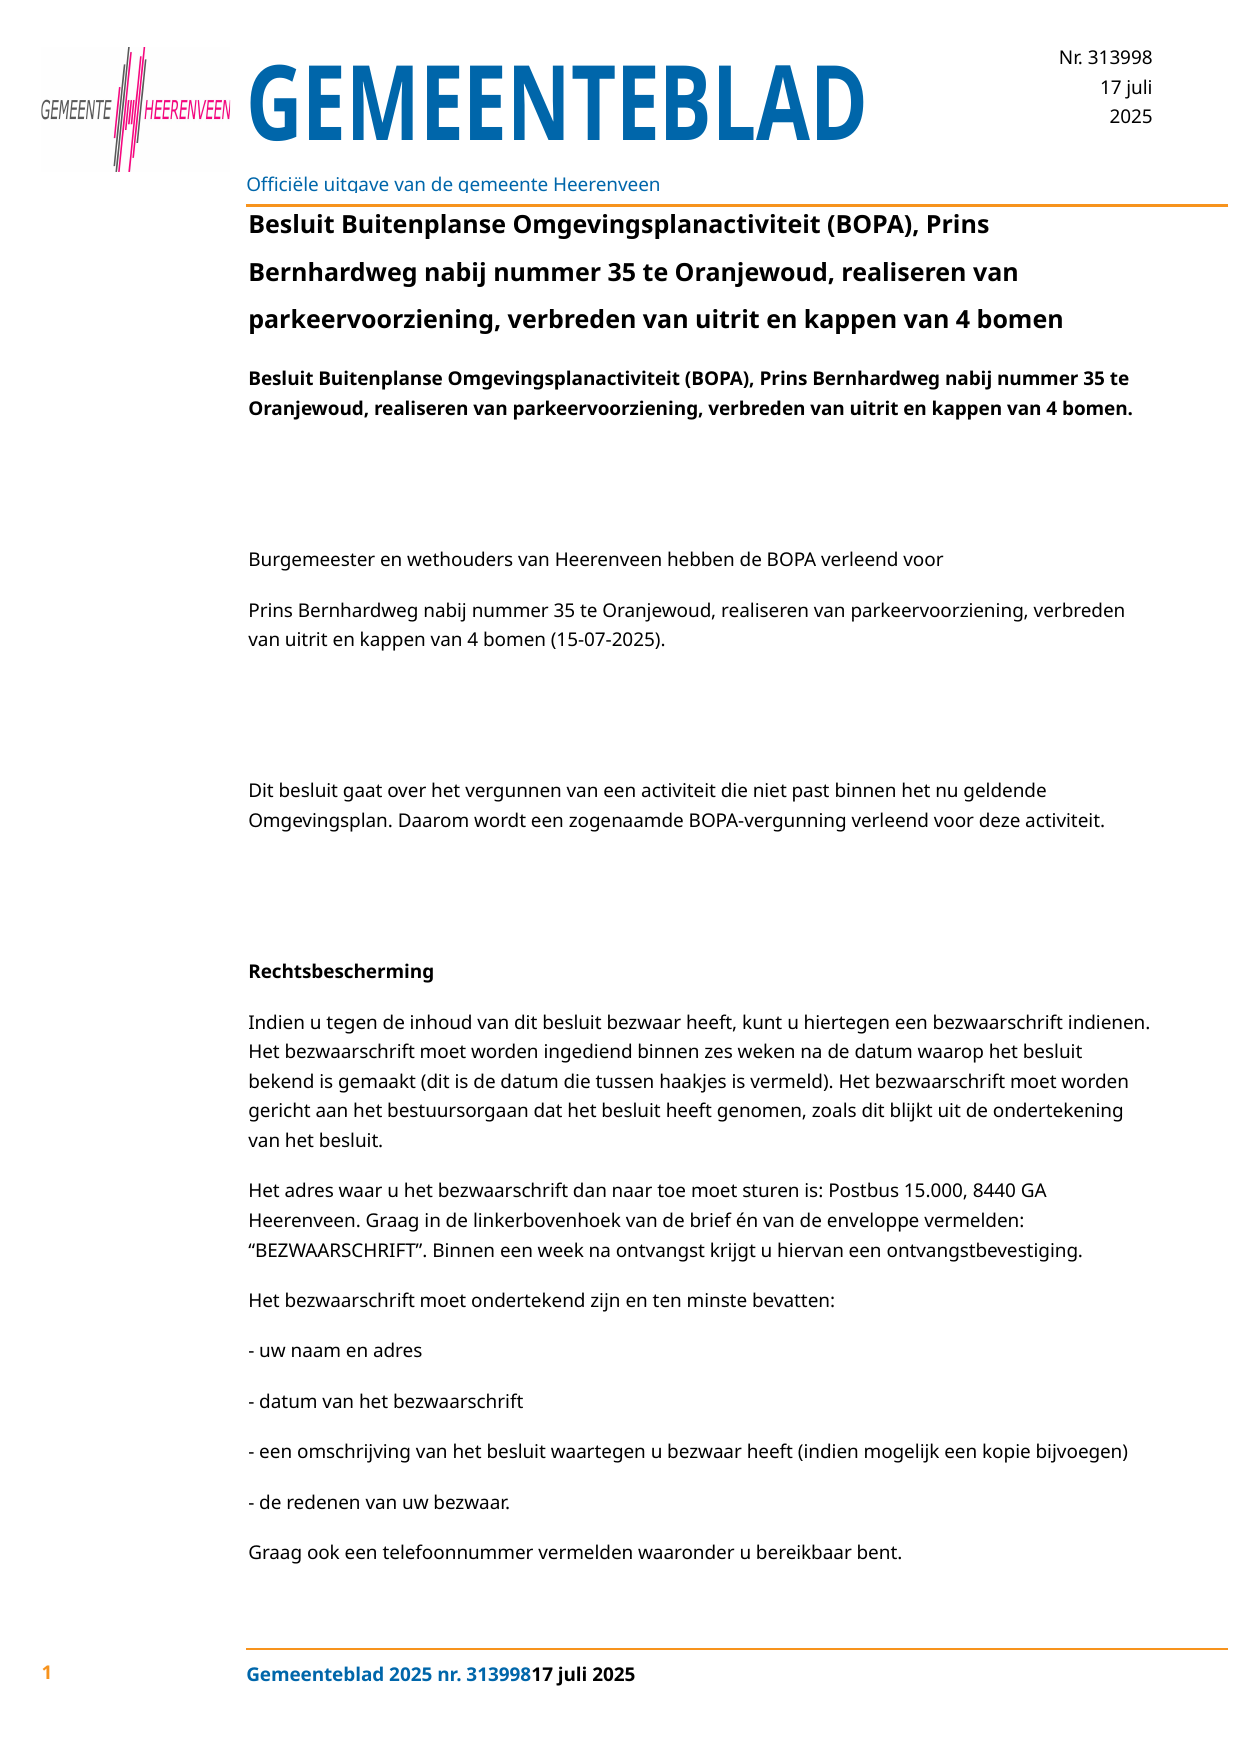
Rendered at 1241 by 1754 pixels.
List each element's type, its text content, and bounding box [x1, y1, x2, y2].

text - datum van het bezwaarschrift [248, 1388, 1152, 1414]
text - een omschrijving van het besluit waartegen u bezwaar heeft (indien mogelijk een kopie bijvoegen) [248, 1438, 1152, 1464]
picture [41, 47, 231, 172]
text Burgemeester en wethouders van Heerenveen hebben de BOPA verleend voor [248, 546, 1152, 572]
text Het bezwaarschrift moet ondertekend zijn en ten minste bevatten: [248, 1287, 1152, 1313]
text Besluit Buitenplanse Omgevingsplanactiviteit (BOPA), Prins Bernhardweg nabij nummer 35 te Oranjewoud, realiseren van parkeervoorziening, verbreden van uitrit en kappen van 4 bomen. [248, 366, 1152, 421]
text Prins Bernhardweg nabij nummer 35 te Oranjewoud, realiseren van parkeervoorziening, verbreden van uitrit en kappen van 4 bomen (15-07-2025). [248, 597, 1152, 652]
text Dit besluit gaat over het vergunnen van een activiteit die niet past binnen het nu geldende Omgevingsplan. Daarom wordt een zogenaamde BOPA-vergunning verleend voor deze activiteit. [248, 778, 1152, 833]
text - de redenen van uw bezwaar. [248, 1489, 1152, 1514]
text - uw naam en adres [248, 1338, 1152, 1363]
text Besluit Buitenplanse Omgevingsplanactiviteit (BOPA), Prins Bernhardweg nabij nummer 35 te Oranjewoud, realiseren van parkeervoorziening, verbreden van uitrit en kappen van 4 bomen [248, 207, 1152, 336]
text Indien u tegen de inhoud van dit besluit bezwaar heeft, kunt u hiertegen een bezwaarschrift indienen. Het bezwaarschrift moet worden ingediend binnen zes weken na de datum waarop het besluit bekend is gemaakt (dit is de datum die tussen haakjes is vermeld). Het bezwaarschrift moet worden gericht aan het bestuursorgaan dat het besluit heeft genomen, zoals dit blijkt uit de ondertekening van het besluit. [248, 1009, 1152, 1153]
text Het adres waar u het bezwaarschrift dan naar toe moet sturen is: Postbus 15.000, 8440 GA Heerenveen. Graag in de linkerbovenhoek van de brief én van de enveloppe vermelden: “BEZWAARSCHRIFT”. Binnen een week na ontvangst krijgt u hiervan een ontvangstbevestiging. [248, 1178, 1152, 1262]
text Graag ook een telefoonnummer vermelden waaronder u bereikbaar bent. [248, 1539, 1152, 1565]
text Rechtsbescherming [248, 958, 1152, 984]
